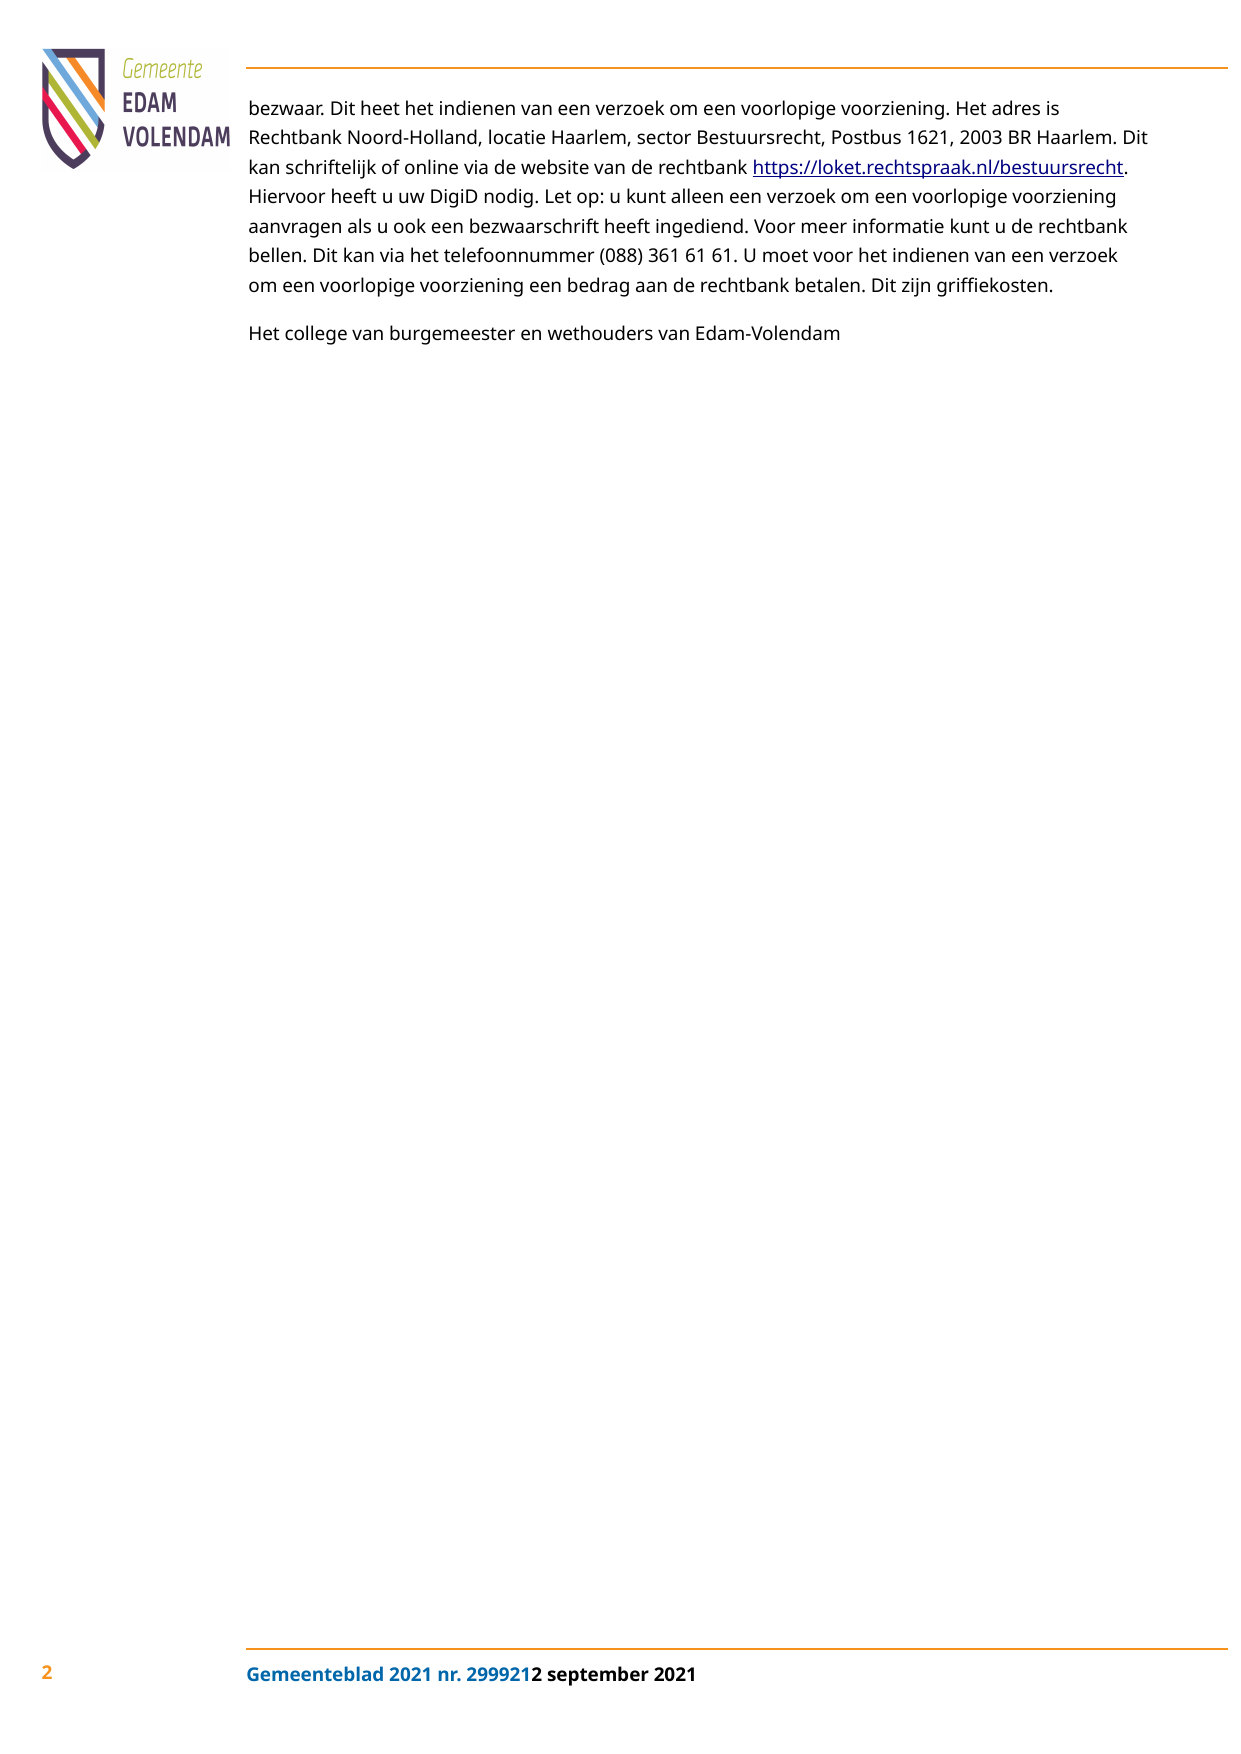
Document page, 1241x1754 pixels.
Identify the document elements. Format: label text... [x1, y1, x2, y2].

text bezwaar. Dit heet het indienen van een verzoek om een voorlopige voorziening. Het adres is Rechtbank Noord-Holland, locatie Haarlem, sector Bestuursrecht, Postbus 1621, 2003 BR Haarlem. Dit kan schriftelijk of online via de website van de rechtbank https://loket.rechtspraak.nl/bestuursrecht. Hiervoor heeft u uw DigiD nodig. Let op: u kunt alleen een verzoek om een voorlopige voorziening aanvragen als u ook een bezwaarschrift heeft ingediend. Voor meer informatie kunt u de rechtbank bellen. Dit kan via het telefoonnummer (088) 361 61 61. U moet voor het indienen van een verzoek om een voorlopige voorziening een bedrag aan de rechtbank betalen. Dit zijn griffiekosten. [248, 95, 1152, 298]
text Het college van burgemeester en wethouders van Edam-Volendam [248, 320, 1152, 346]
picture [41, 47, 231, 172]
